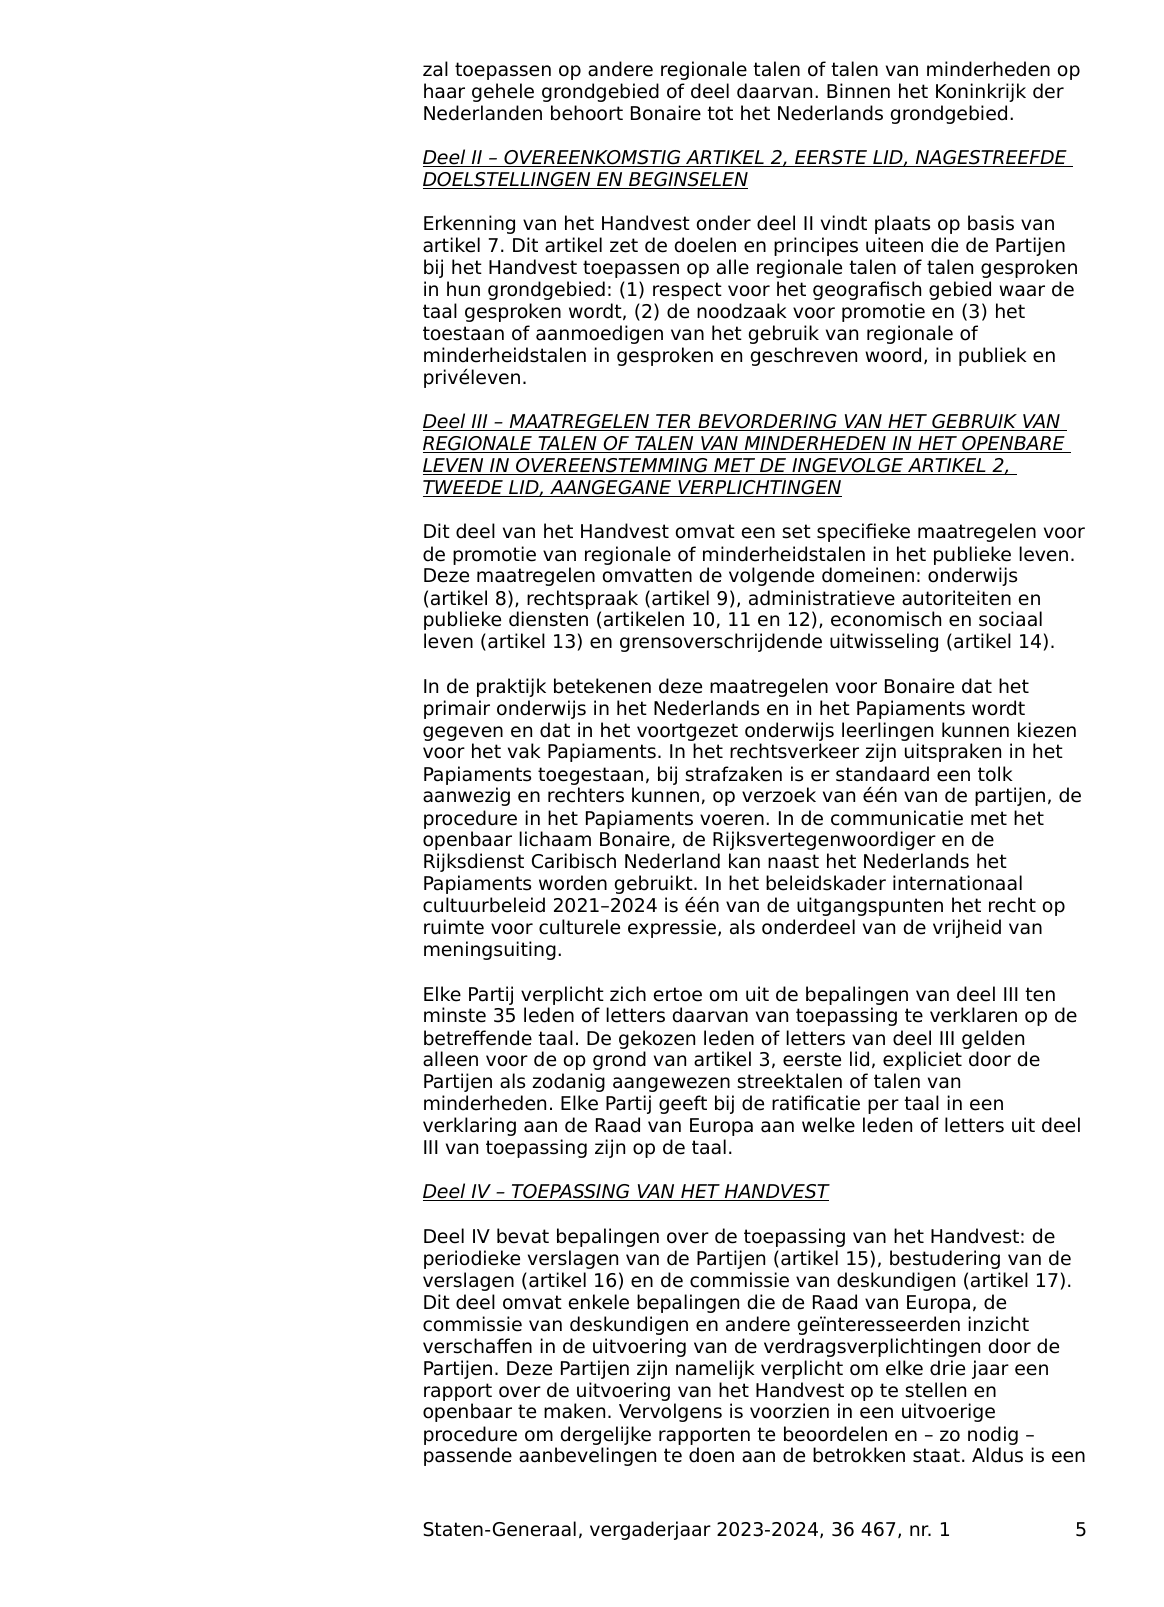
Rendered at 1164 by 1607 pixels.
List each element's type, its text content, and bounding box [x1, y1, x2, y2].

text In de praktijk betekenen deze maatregelen voor Bonaire dat het primair onderwijs in het Nederlands en in het Papiaments wordt gegeven en dat in het voortgezet onderwijs leerlingen kunnen kiezen voor het vak Papiaments. In het rechtsverkeer zijn uitspraken in het Papiaments toegestaan, bij strafzaken is er standaard een tolk aanwezig en rechters kunnen, op verzoek van één van de partijen, de procedure in het Papiaments voeren. In de communicatie met het openbaar lichaam Bonaire, de Rijksvertegenwoordiger en de Rijksdienst Caribisch Nederland kan naast het Nederlands het Papiaments worden gebruikt. In het beleidskader internationaal cultuurbeleid 2021–2024 is één van de uitgangspunten het recht op ruimte voor culturele expressie, als onderdeel van de vrijheid van meningsuiting. [422, 676, 1087, 961]
text Dit deel van het Handvest omvat een set specifieke maatregelen voor de promotie van regionale of minderheidstalen in het publieke leven. Deze maatregelen omvatten de volgende domeinen: onderwijs (artikel 8), rechtspraak (artikel 9), administratieve autoriteiten en publieke diensten (artikelen 10, 11 en 12), economisch en sociaal leven (artikel 13) en grensoverschrijdende uitwisseling (artikel 14). [422, 521, 1087, 653]
text zal toepassen op andere regionale talen of talen van minderheden op haar gehele grondgebied of deel daarvan. Binnen het Koninkrijk der Nederlanden behoort Bonaire tot het Nederlands grondgebied. [422, 59, 1087, 125]
text Deel IV bevat bepalingen over de toepassing van het Handvest: de periodieke verslagen van de Partijen (artikel 15), bestudering van de verslagen (artikel 16) en de commissie van deskundigen (artikel 17). Dit deel omvat enkele bepalingen die de Raad van Europa, de commissie van deskundigen en andere geïnteresseerden inzicht verschaffen in de uitvoering van de verdragsverplichtingen door de Partijen. Deze Partijen zijn namelijk verplicht om elke drie jaar een rapport over de uitvoering van het Handvest op te stellen en openbaar te maken. Vervolgens is voorzien in een uitvoerige procedure om dergelijke rapporten te beoordelen en – zo nodig – passende aanbevelingen te doen aan de betrokken staat. Aldus is een [422, 1226, 1087, 1467]
text Elke Partij verplicht zich ertoe om uit de bepalingen van deel III ten minste 35 leden of letters daarvan van toepassing te verklaren op de betreffende taal. De gekozen leden of letters van deel III gelden alleen voor de op grond van artikel 3, eerste lid, expliciet door de Partijen als zodanig aangewezen streektalen of talen van minderheden. Elke Partij geeft bij de ratificatie per taal in een verklaring aan de Raad van Europa aan welke leden of letters uit deel III van toepassing zijn op de taal. [422, 983, 1087, 1159]
text Erkenning van het Handvest onder deel II vindt plaats op basis van artikel 7. Dit artikel zet de doelen en principes uiteen die de Partijen bij het Handvest toepassen op alle regionale talen of talen gesproken in hun grondgebied: (1) respect voor het geografisch gebied waar de taal gesproken wordt, (2) de noodzaak voor promotie en (3) het toestaan of aanmoedigen van het gebruik van regionale of minderheidstalen in gesproken en geschreven woord, in publiek en privéleven. [422, 213, 1087, 389]
subtitle Deel IV – TOEPASSING VAN HET HANDVEST [422, 1181, 1087, 1203]
subtitle Deel III – MAATREGELEN TER BEVORDERING VAN HET GEBRUIK VAN REGIONALE TALEN OF TALEN VAN MINDERHEDEN IN HET OPENBARE LEVEN IN OVEREENSTEMMING MET DE INGEVOLGE ARTIKEL 2, TWEEDE LID, AANGEGANE VERPLICHTINGEN [422, 411, 1087, 499]
subtitle Deel II – OVEREENKOMSTIG ARTIKEL 2, EERSTE LID, NAGESTREEFDE DOELSTELLINGEN EN BEGINSELEN [422, 147, 1087, 191]
